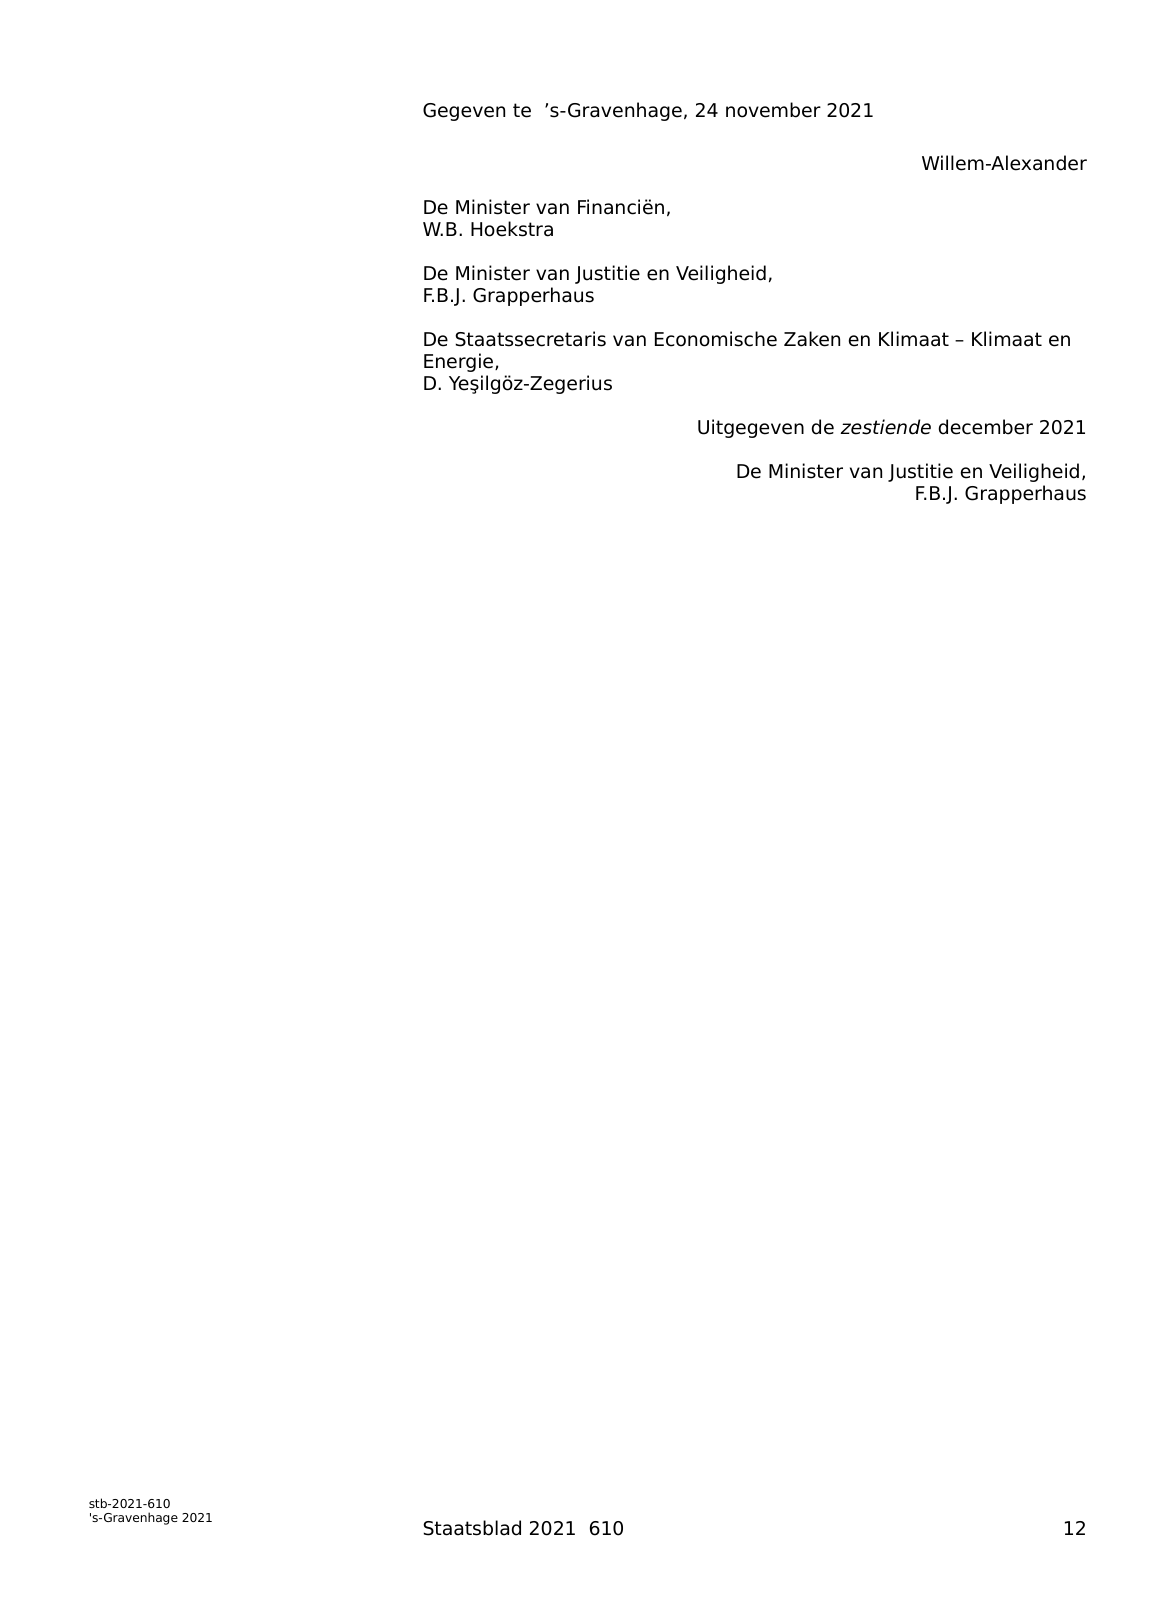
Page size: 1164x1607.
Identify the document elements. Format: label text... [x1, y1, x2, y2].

text De Minister van Justitie en Veiligheid, F.B.J. Grapperhaus [422, 263, 1087, 307]
text stb-2021-610 [88, 1497, 323, 1511]
text De Minister van Financiën, W.B. Hoekstra [422, 197, 1087, 241]
text De Minister van Justitie en Veiligheid, F.B.J. Grapperhaus [422, 461, 1087, 505]
text Willem-Alexander [422, 152, 1087, 174]
text Uitgegeven de zestiende december 2021 [422, 417, 1087, 439]
text 's-Gravenhage 2021 [88, 1511, 323, 1525]
text Gegeven te ’s-Gravenhage, 24 november 2021 [422, 100, 1087, 122]
text De Staatssecretaris van Economische Zaken en Klimaat – Klimaat en Energie, D. Yeşilgöz-Zegerius [422, 329, 1087, 395]
